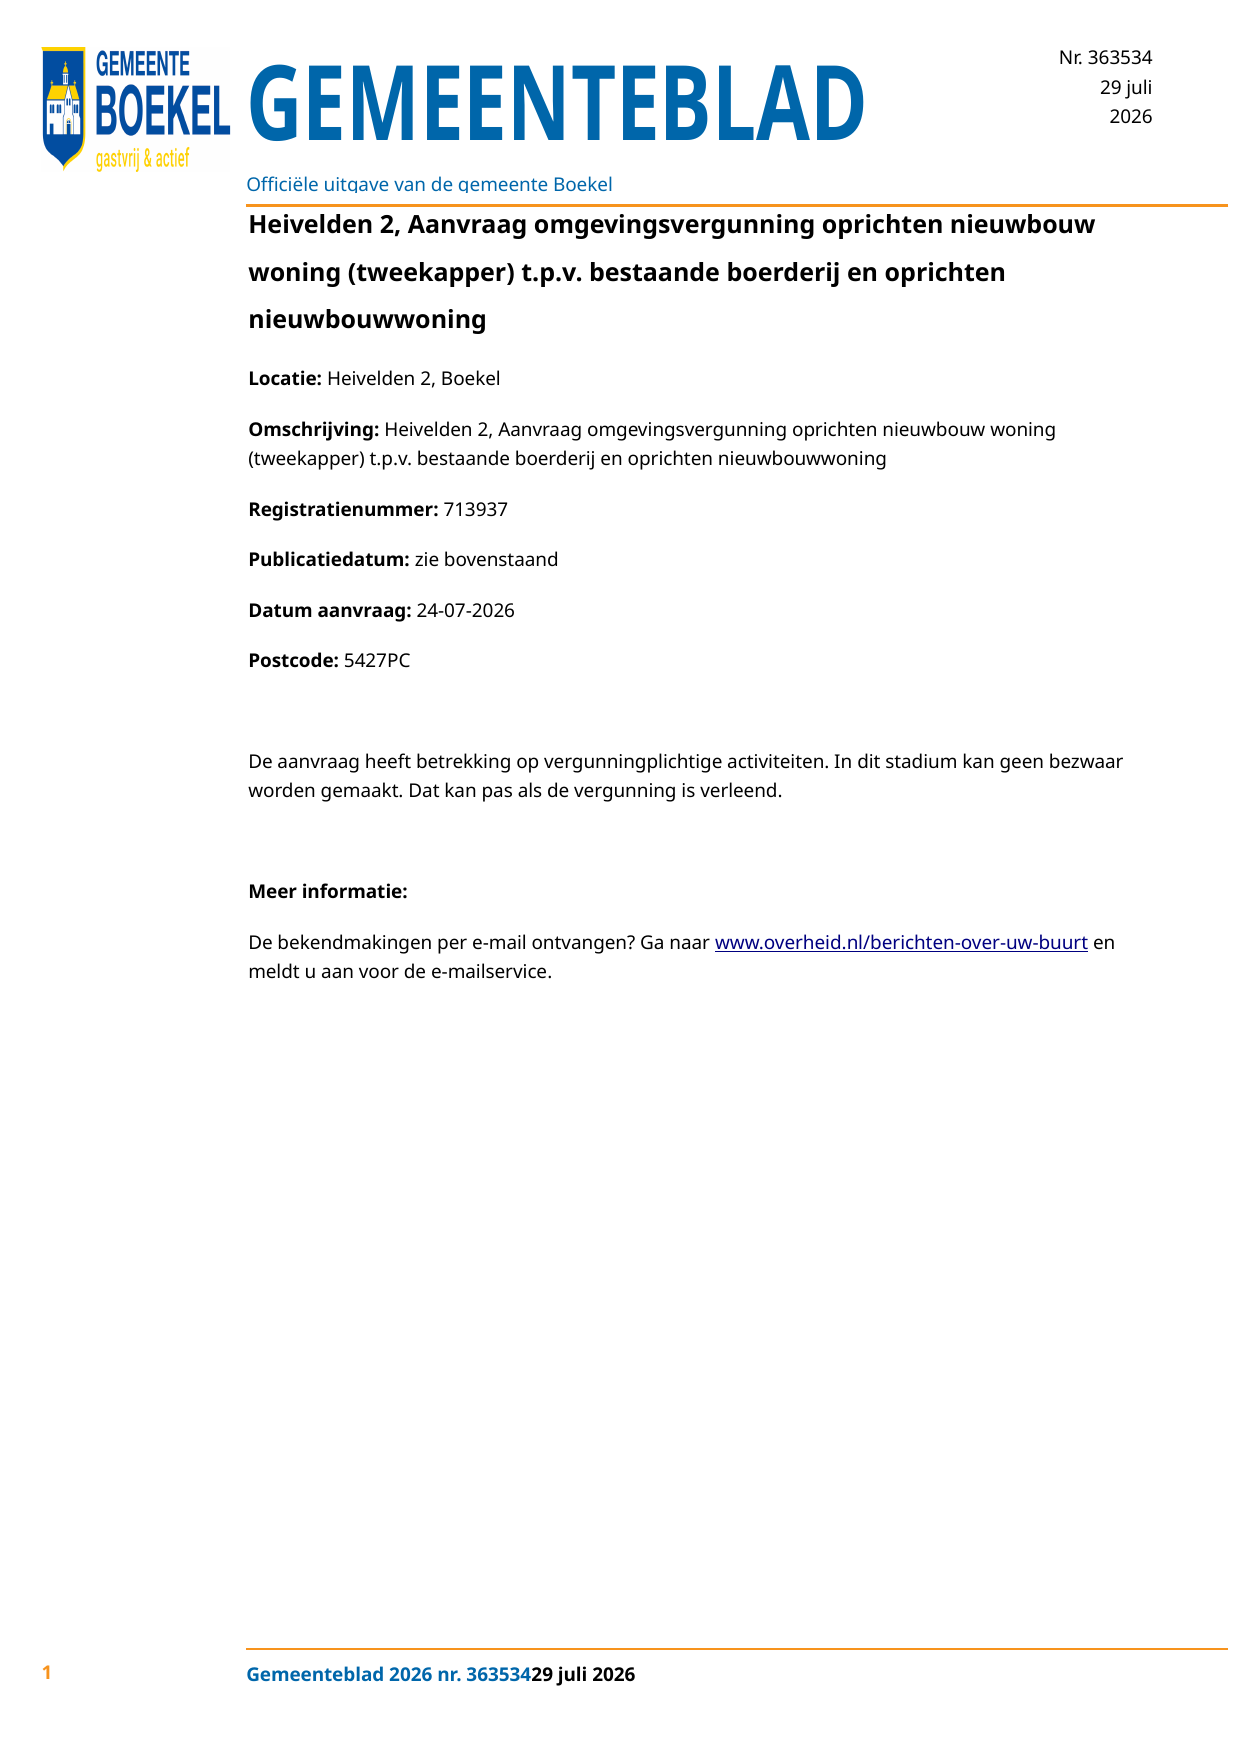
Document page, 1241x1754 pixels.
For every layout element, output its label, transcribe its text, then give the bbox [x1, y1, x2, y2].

text Heivelden 2, Aanvraag omgevingsvergunning oprichten nieuwbouw woning (tweekapper) t.p.v. bestaande boerderij en oprichten nieuwbouwwoning [248, 207, 1152, 336]
text Datum aanvraag: 24-07-2026 [248, 597, 1152, 622]
text Meer informatie: [248, 878, 1152, 904]
text De bekendmakingen per e-mail ontvangen? Ga naar www.overheid.nl/berichten-over-uw-buurt en meldt u aan voor de e-mailservice. [248, 929, 1152, 984]
text Registratienummer: 713937 [248, 496, 1152, 522]
text Locatie: Heivelden 2, Boekel [248, 366, 1152, 391]
picture [41, 47, 231, 172]
text Omschrijving: Heivelden 2, Aanvraag omgevingsvergunning oprichten nieuwbouw woning (tweekapper) t.p.v. bestaande boerderij en oprichten nieuwbouwwoning [248, 416, 1152, 471]
text Publicatiedatum: zie bovenstaand [248, 546, 1152, 572]
text Postcode: 5427PC [248, 647, 1152, 673]
text De aanvraag heeft betrekking op vergunningplichtige activiteiten. In dit stadium kan geen bezwaar worden gemaakt. Dat kan pas als de vergunning is verleend. [248, 748, 1152, 803]
